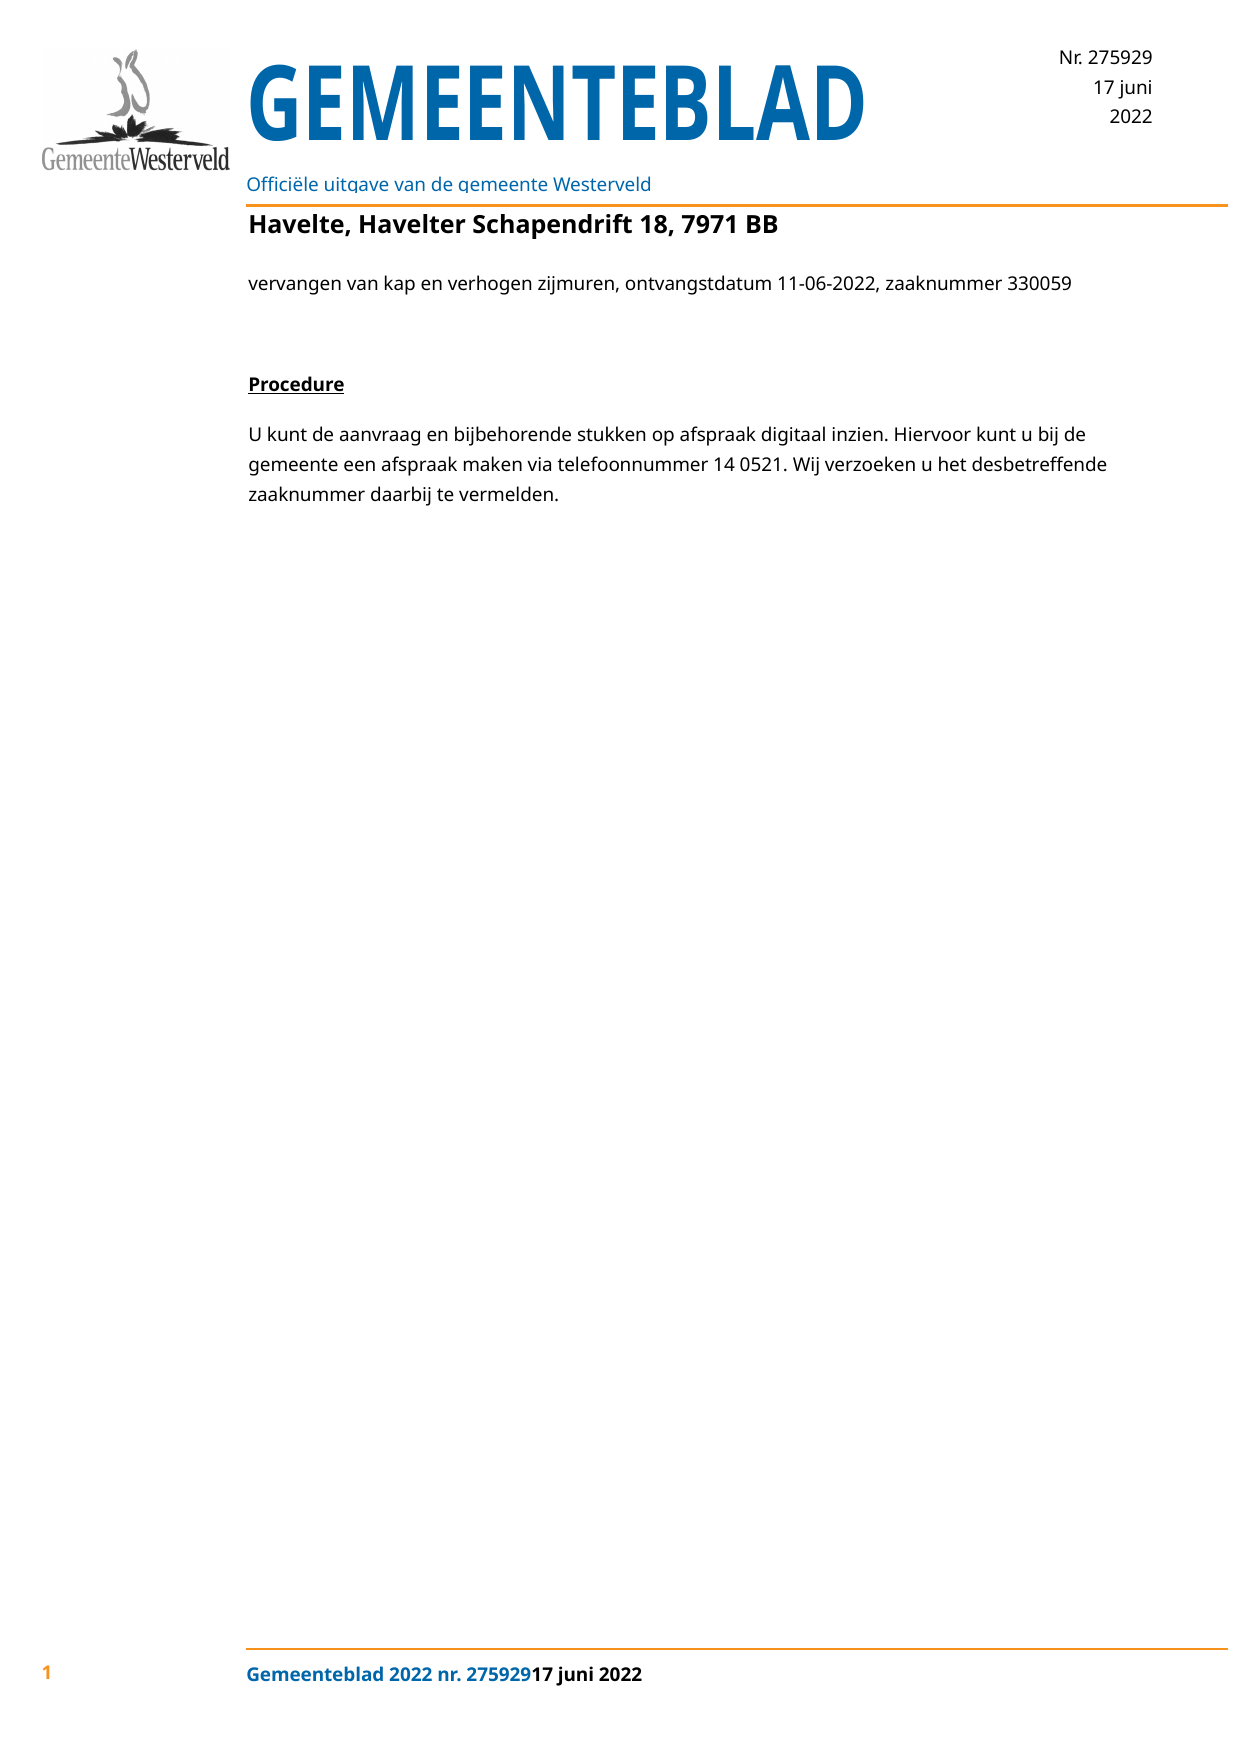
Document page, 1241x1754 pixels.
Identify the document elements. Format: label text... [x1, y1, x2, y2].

picture [41, 47, 231, 172]
text Havelte, Havelter Schapendrift 18, 7971 BB [248, 207, 1152, 241]
text U kunt de aanvraag en bijbehorende stukken op afspraak digitaal inzien. Hiervoor kunt u bij de gemeente een afspraak maken via telefoonnummer 14 0521. Wij verzoeken u het desbetreffende zaaknummer daarbij te vermelden. [248, 422, 1152, 506]
text Procedure [248, 371, 1152, 397]
text vervangen van kap en verhogen zijmuren, ontvangstdatum 11-06-2022, zaaknummer 330059 [248, 270, 1152, 296]
